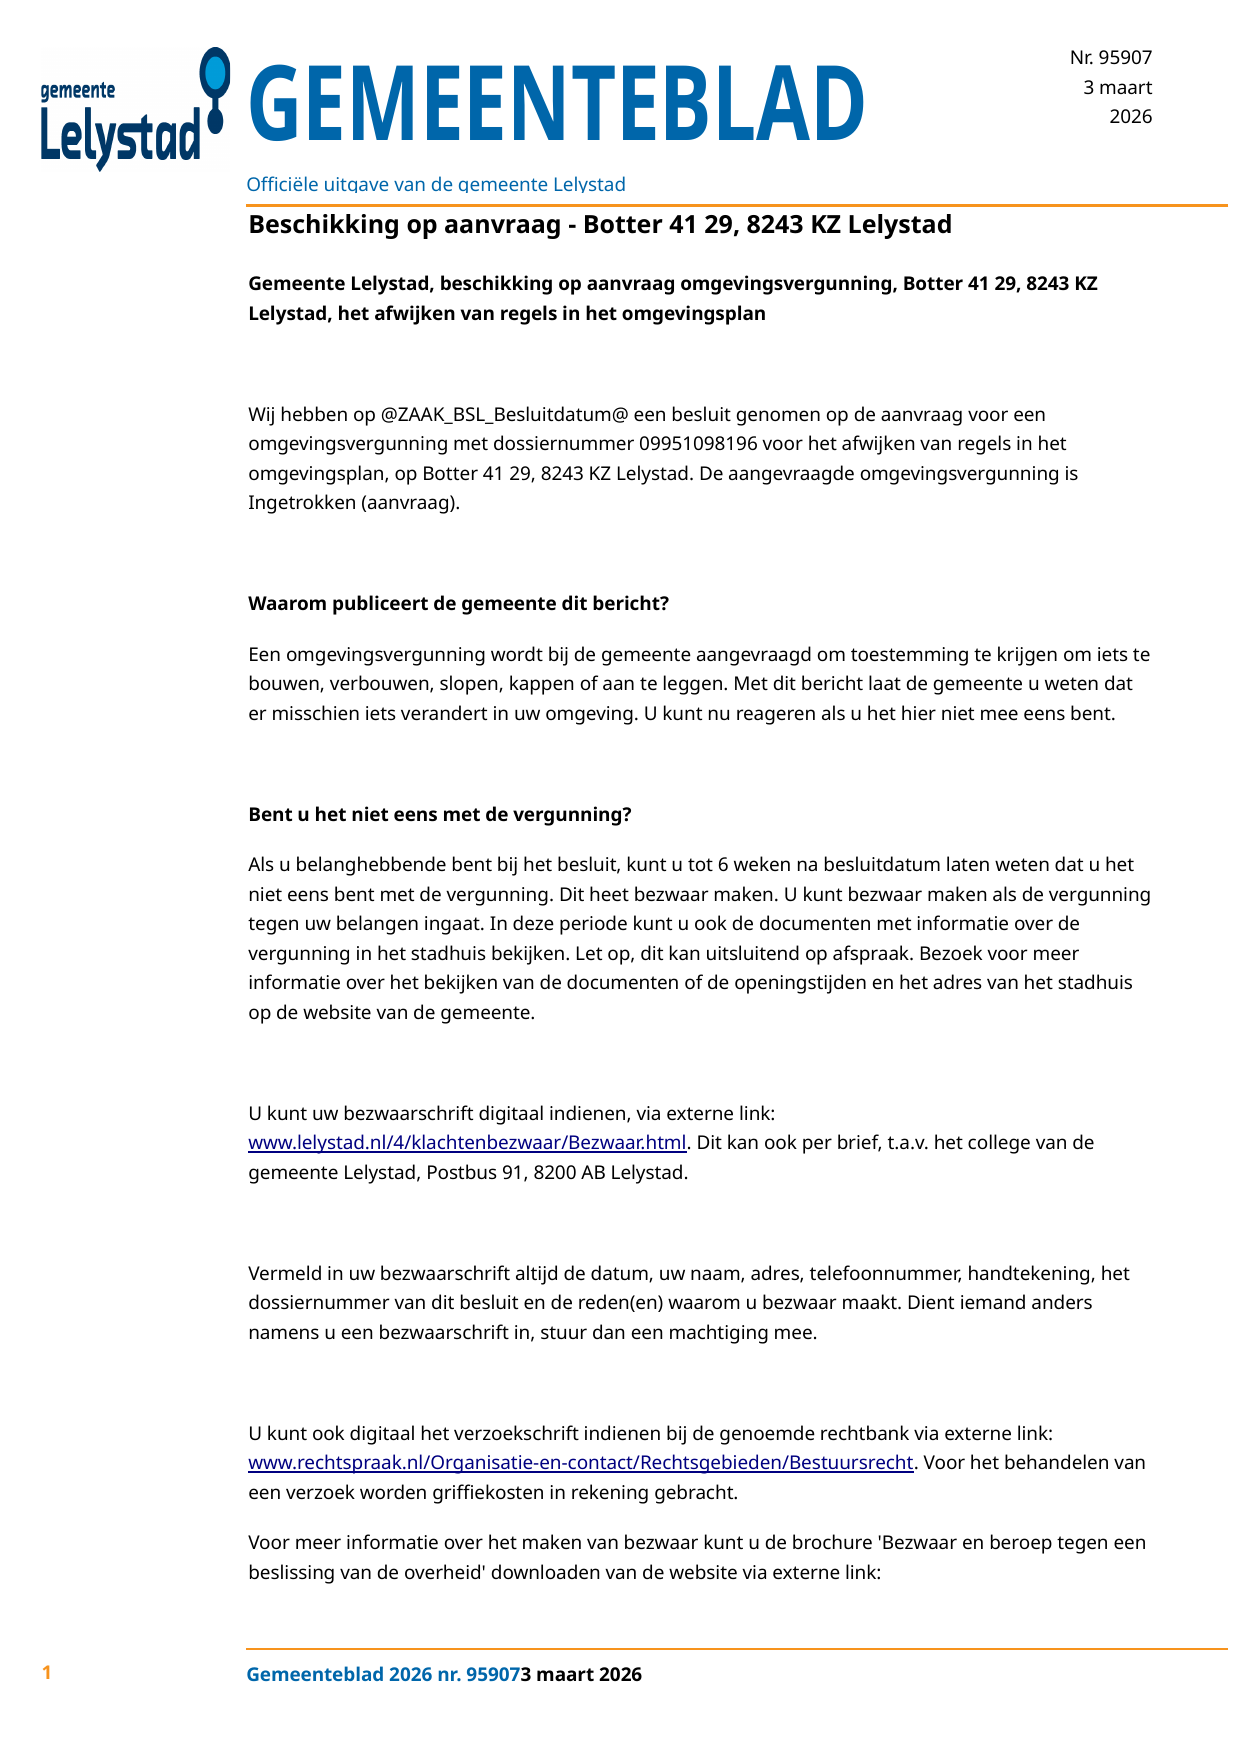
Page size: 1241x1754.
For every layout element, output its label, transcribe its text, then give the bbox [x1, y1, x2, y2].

text Bent u het niet eens met de vergunning? [248, 801, 1152, 826]
text Voor meer informatie over het maken van bezwaar kunt u de brochure 'Bezwaar en beroep tegen een beslissing van de overheid' downloaden van de website via externe link: [248, 1529, 1152, 1585]
text U kunt ook digitaal het verzoekschrift indienen bij de genoemde rechtbank via externe link: www.rechtspraak.nl/Organisatie-en-contact/Rechtsgebieden/Bestuursrecht. Voor het behandelen van een verzoek worden griffiekosten in rekening gebracht. [248, 1420, 1152, 1505]
text Een omgevingsvergunning wordt bij de gemeente aangevraagd om toestemming te krijgen om iets te bouwen, verbouwen, slopen, kappen of aan te leggen. Met dit bericht laat de gemeente u weten dat er misschien iets verandert in uw omgeving. U kunt nu reageren als u het hier niet mee eens bent. [248, 641, 1152, 726]
text Vermeld in uw bezwaarschrift altijd de datum, uw naam, adres, telefoonnummer, handtekening, het dossiernummer van dit besluit en de reden(en) waarom u bezwaar maakt. Dient iemand anders namens u een bezwaarschrift in, stuur dan een machtiging mee. [248, 1260, 1152, 1345]
text Waarom publiceert de gemeente dit bericht? [248, 590, 1152, 616]
text U kunt uw bezwaarschrift digitaal indienen, via externe link: www.lelystad.nl/4/klachtenbezwaar/Bezwaar.html. Dit kan ook per brief, t.a.v. het college van de gemeente Lelystad, Postbus 91, 8200 AB Lelystad. [248, 1100, 1152, 1185]
text Als u belanghebbende bent bij het besluit, kunt u tot 6 weken na besluitdatum laten weten dat u het niet eens bent met de vergunning. Dit heet bezwaar maken. U kunt bezwaar maken als de vergunning tegen uw belangen ingaat. In deze periode kunt u ook de documenten met informatie over de vergunning in het stadhuis bekijken. Let op, dit kan uitsluitend op afspraak. Bezoek voor meer informatie over het bekijken van de documenten of de openingstijden en het adres van het stadhuis op de website van de gemeente. [248, 851, 1152, 1025]
picture [41, 47, 231, 172]
text Wij hebben op @ZAAK_BSL_Besluitdatum@ een besluit genomen op de aanvraag voor een omgevingsvergunning met dossiernummer 09951098196 voor het afwijken van regels in het omgevingsplan, op Botter 41 29, 8243 KZ Lelystad. De aangevraagde omgevingsvergunning is Ingetrokken (aanvraag). [248, 401, 1152, 515]
text Gemeente Lelystad, beschikking op aanvraag omgevingsvergunning, Botter 41 29, 8243 KZ Lelystad, het afwijken van regels in het omgevingsplan [248, 270, 1152, 326]
text Beschikking op aanvraag - Botter 41 29, 8243 KZ Lelystad [248, 207, 1152, 241]
